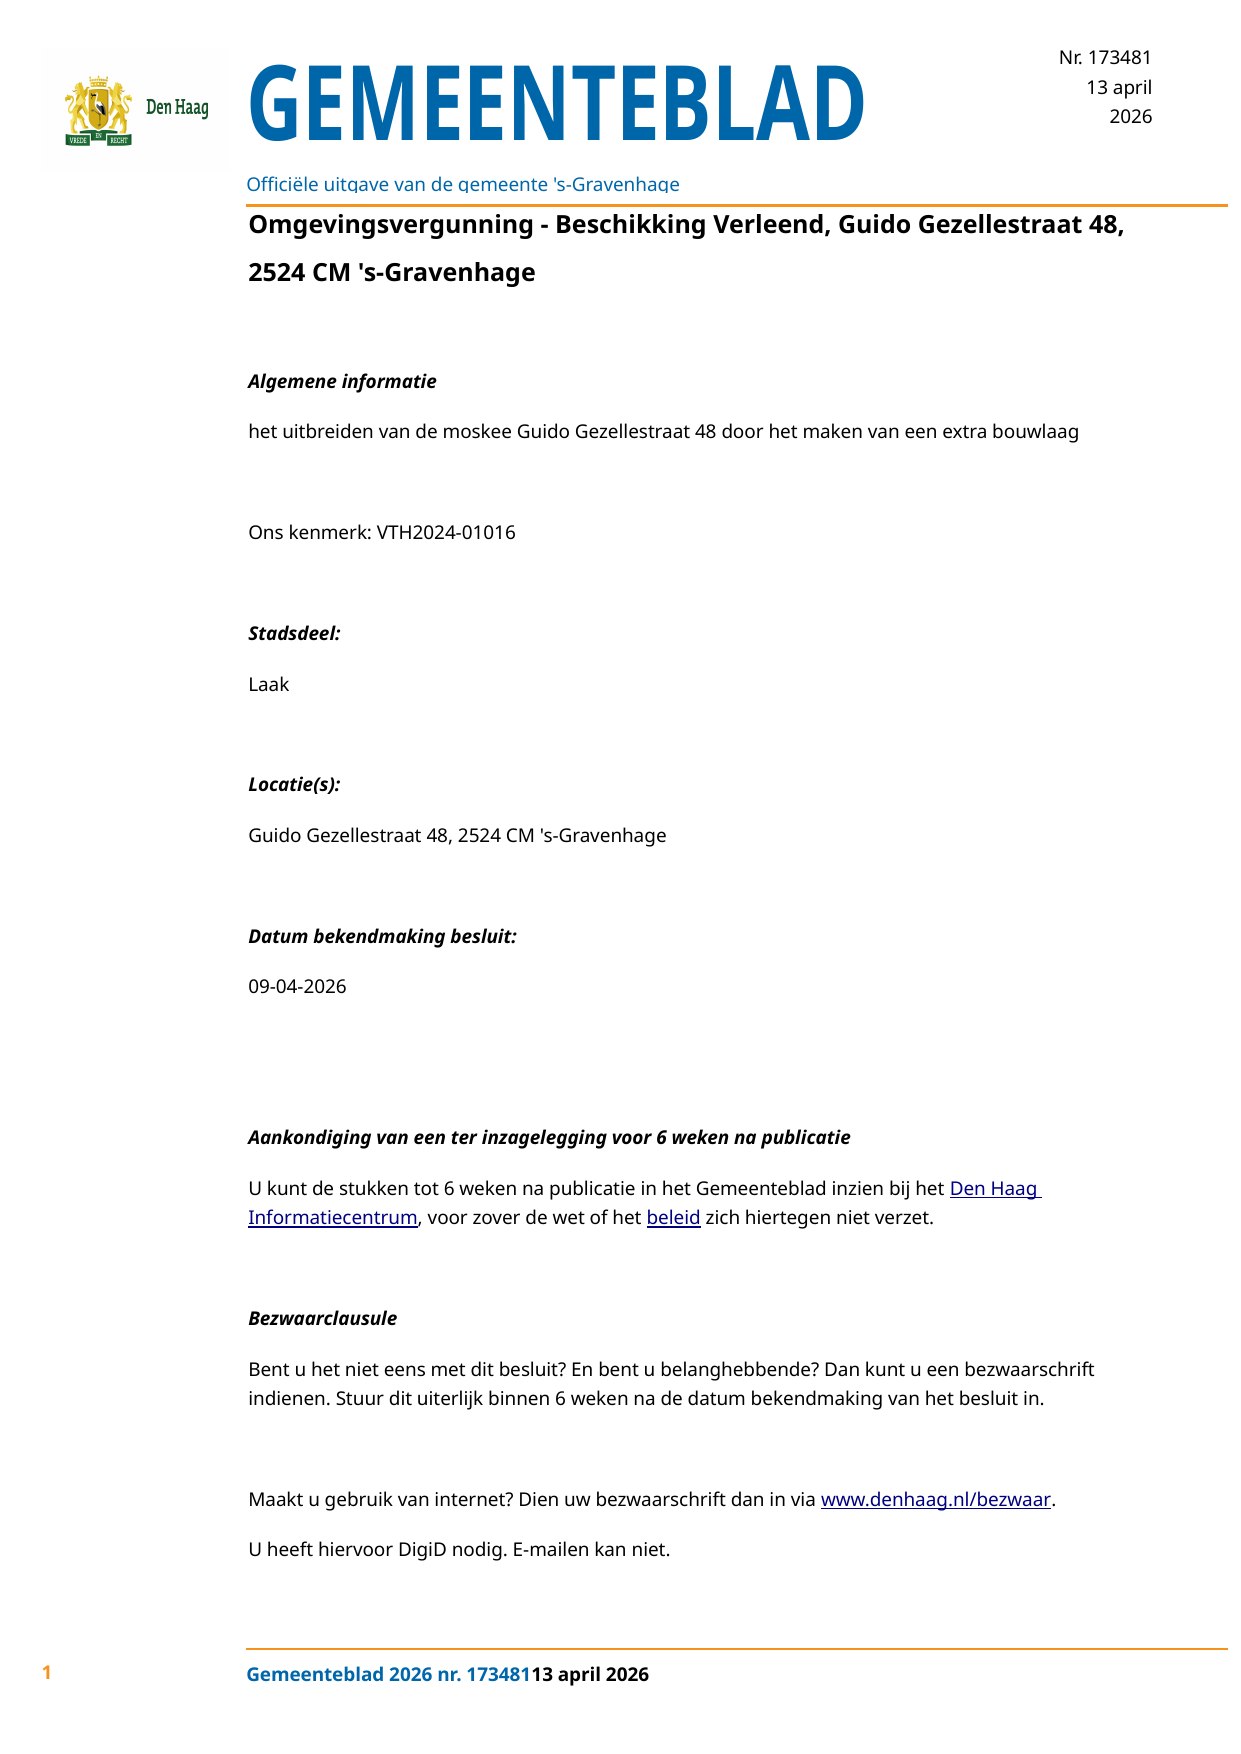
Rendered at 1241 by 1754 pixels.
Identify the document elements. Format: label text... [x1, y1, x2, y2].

text Algemene informatie [248, 368, 1152, 394]
text Aankondiging van een ter inzagelegging voor 6 weken na publicatie [248, 1124, 1152, 1150]
text Guido Gezellestraat 48, 2524 CM 's-Gravenhage [248, 822, 1152, 848]
text het uitbreiden van de moskee Guido Gezellestraat 48 door het maken van een extra bouwlaag [248, 419, 1152, 444]
picture [41, 47, 231, 172]
text Ons kenmerk: VTH2024-01016 [248, 519, 1152, 545]
text Bezwaarclausule [248, 1305, 1152, 1331]
text Datum bekendmaking besluit: [248, 923, 1152, 949]
text 09-04-2026 [248, 973, 1152, 999]
text Laak [248, 671, 1152, 697]
text U heeft hiervoor DigiD nodig. E-mailen kan niet. [248, 1537, 1152, 1562]
text Omgevingsvergunning - Beschikking Verleend, Guido Gezellestraat 48, 2524 CM 's-Gravenhage [248, 207, 1152, 288]
text Maakt u gebruik van internet? Dien uw bezwaarschrift dan in via www.denhaag.nl/bezwaar. [248, 1486, 1152, 1512]
text Stadsdeel: [248, 620, 1152, 646]
text U kunt de stukken tot 6 weken na publicatie in het Gemeenteblad inzien bij het Den Haag Informatiecentrum, voor zover de wet of het beleid zich hiertegen niet verzet. [248, 1175, 1152, 1230]
text Bent u het niet eens met dit besluit? En bent u belanghebbende? Dan kunt u een bezwaarschrift indienen. Stuur dit uiterlijk binnen 6 weken na de datum bekendmaking van het besluit in. [248, 1356, 1152, 1411]
text Locatie(s): [248, 772, 1152, 797]
